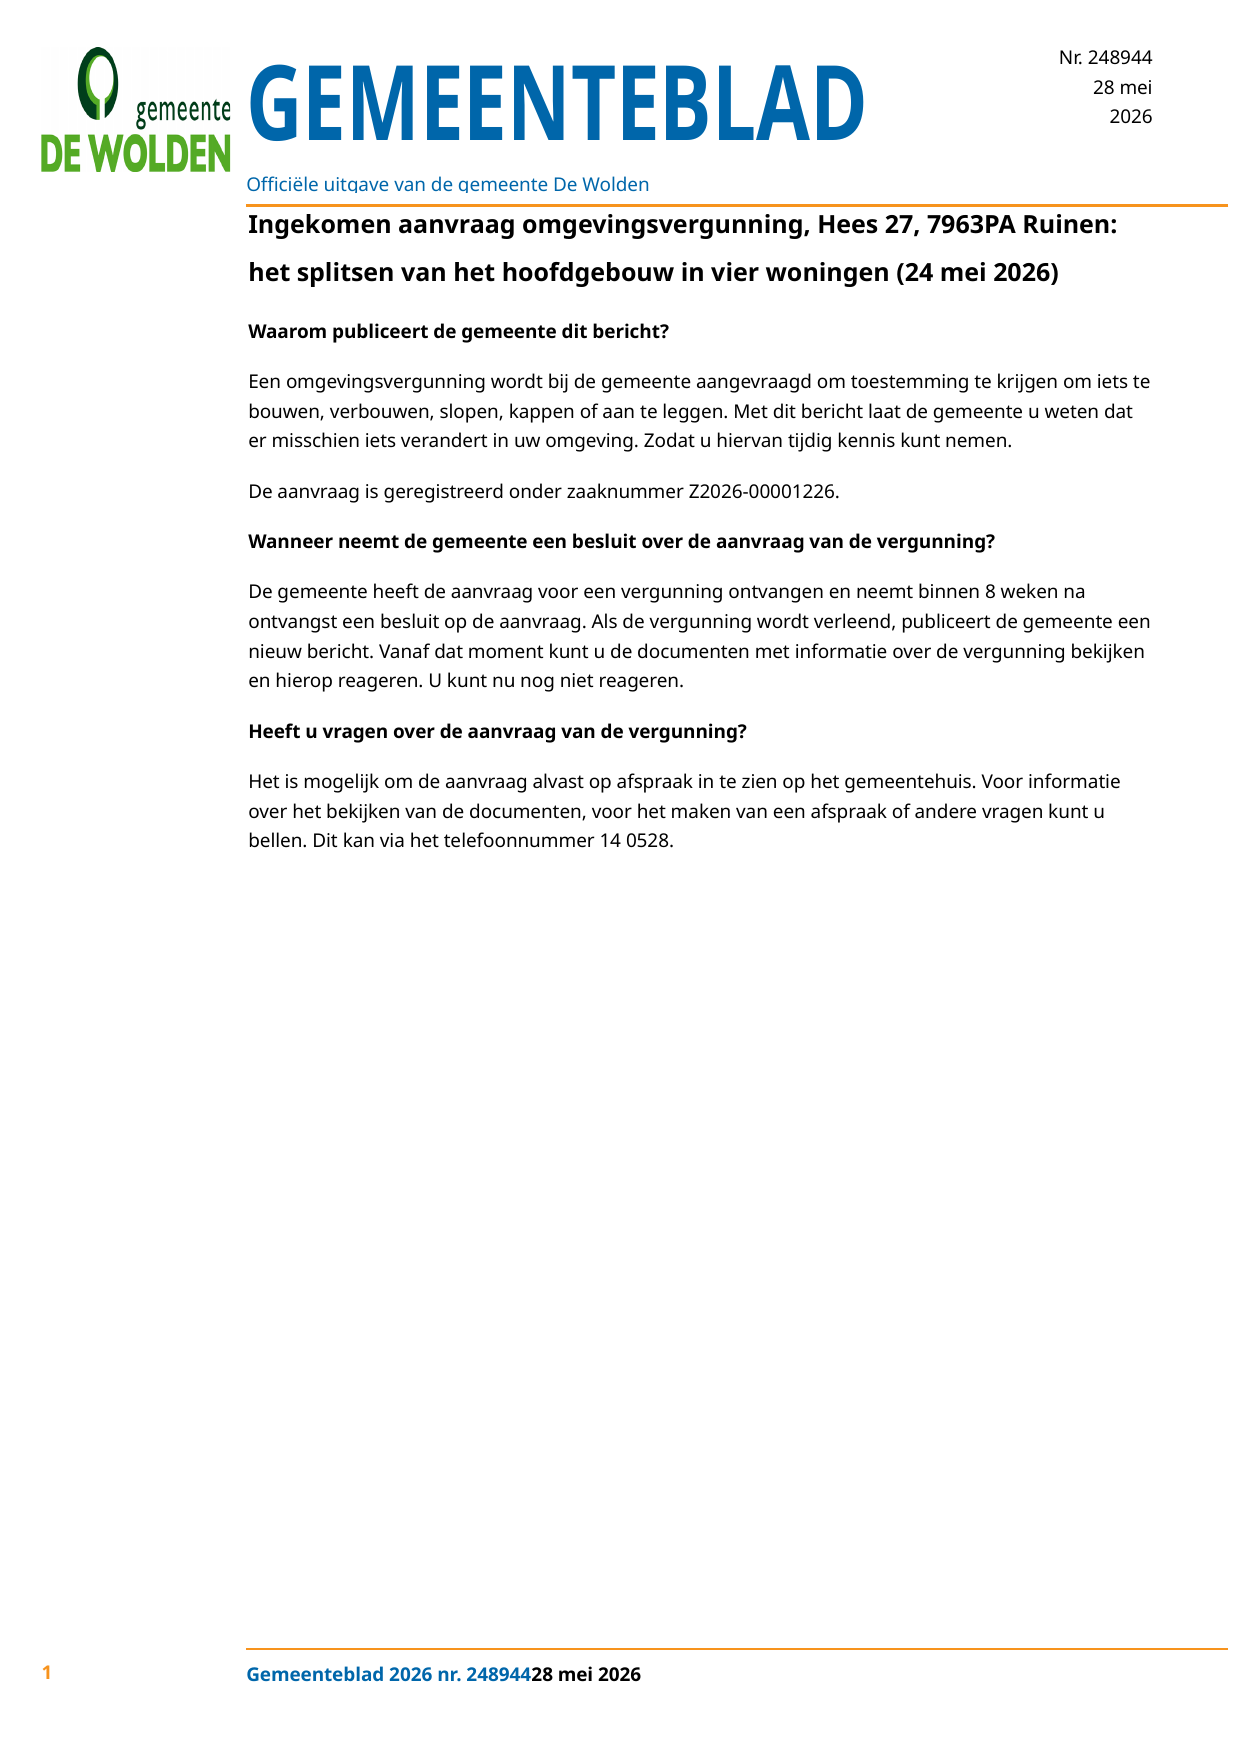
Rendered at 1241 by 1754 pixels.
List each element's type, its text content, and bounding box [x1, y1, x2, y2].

picture [41, 47, 231, 172]
text De aanvraag is geregistreerd onder zaaknummer Z2026-00001226. [248, 478, 1152, 504]
text Ingekomen aanvraag omgevingsvergunning, Hees 27, 7963PA Ruinen: het splitsen van het hoofdgebouw in vier woningen (24 mei 2026) [248, 207, 1152, 288]
text Heeft u vragen over de aanvraag van de vergunning? [248, 718, 1152, 744]
text Waarom publiceert de gemeente dit bericht? [248, 318, 1152, 344]
text Het is mogelijk om de aanvraag alvast op afspraak in te zien op het gemeentehuis. Voor informatie over het bekijken van de documenten, voor het maken van een afspraak of andere vragen kunt u bellen. Dit kan via het telefoonnummer 14 0528. [248, 768, 1152, 853]
text Wanneer neemt de gemeente een besluit over de aanvraag van de vergunning? [248, 528, 1152, 554]
text Een omgevingsvergunning wordt bij de gemeente aangevraagd om toestemming te krijgen om iets te bouwen, verbouwen, slopen, kappen of aan te leggen. Met dit bericht laat de gemeente u weten dat er misschien iets verandert in uw omgeving. Zodat u hiervan tijdig kennis kunt nemen. [248, 368, 1152, 453]
text De gemeente heeft de aanvraag voor een vergunning ontvangen en neemt binnen 8 weken na ontvangst een besluit op de aanvraag. Als de vergunning wordt verleend, publiceert de gemeente een nieuw bericht. Vanaf dat moment kunt u de documenten met informatie over de vergunning bekijken en hierop reageren. U kunt nu nog niet reageren. [248, 579, 1152, 693]
